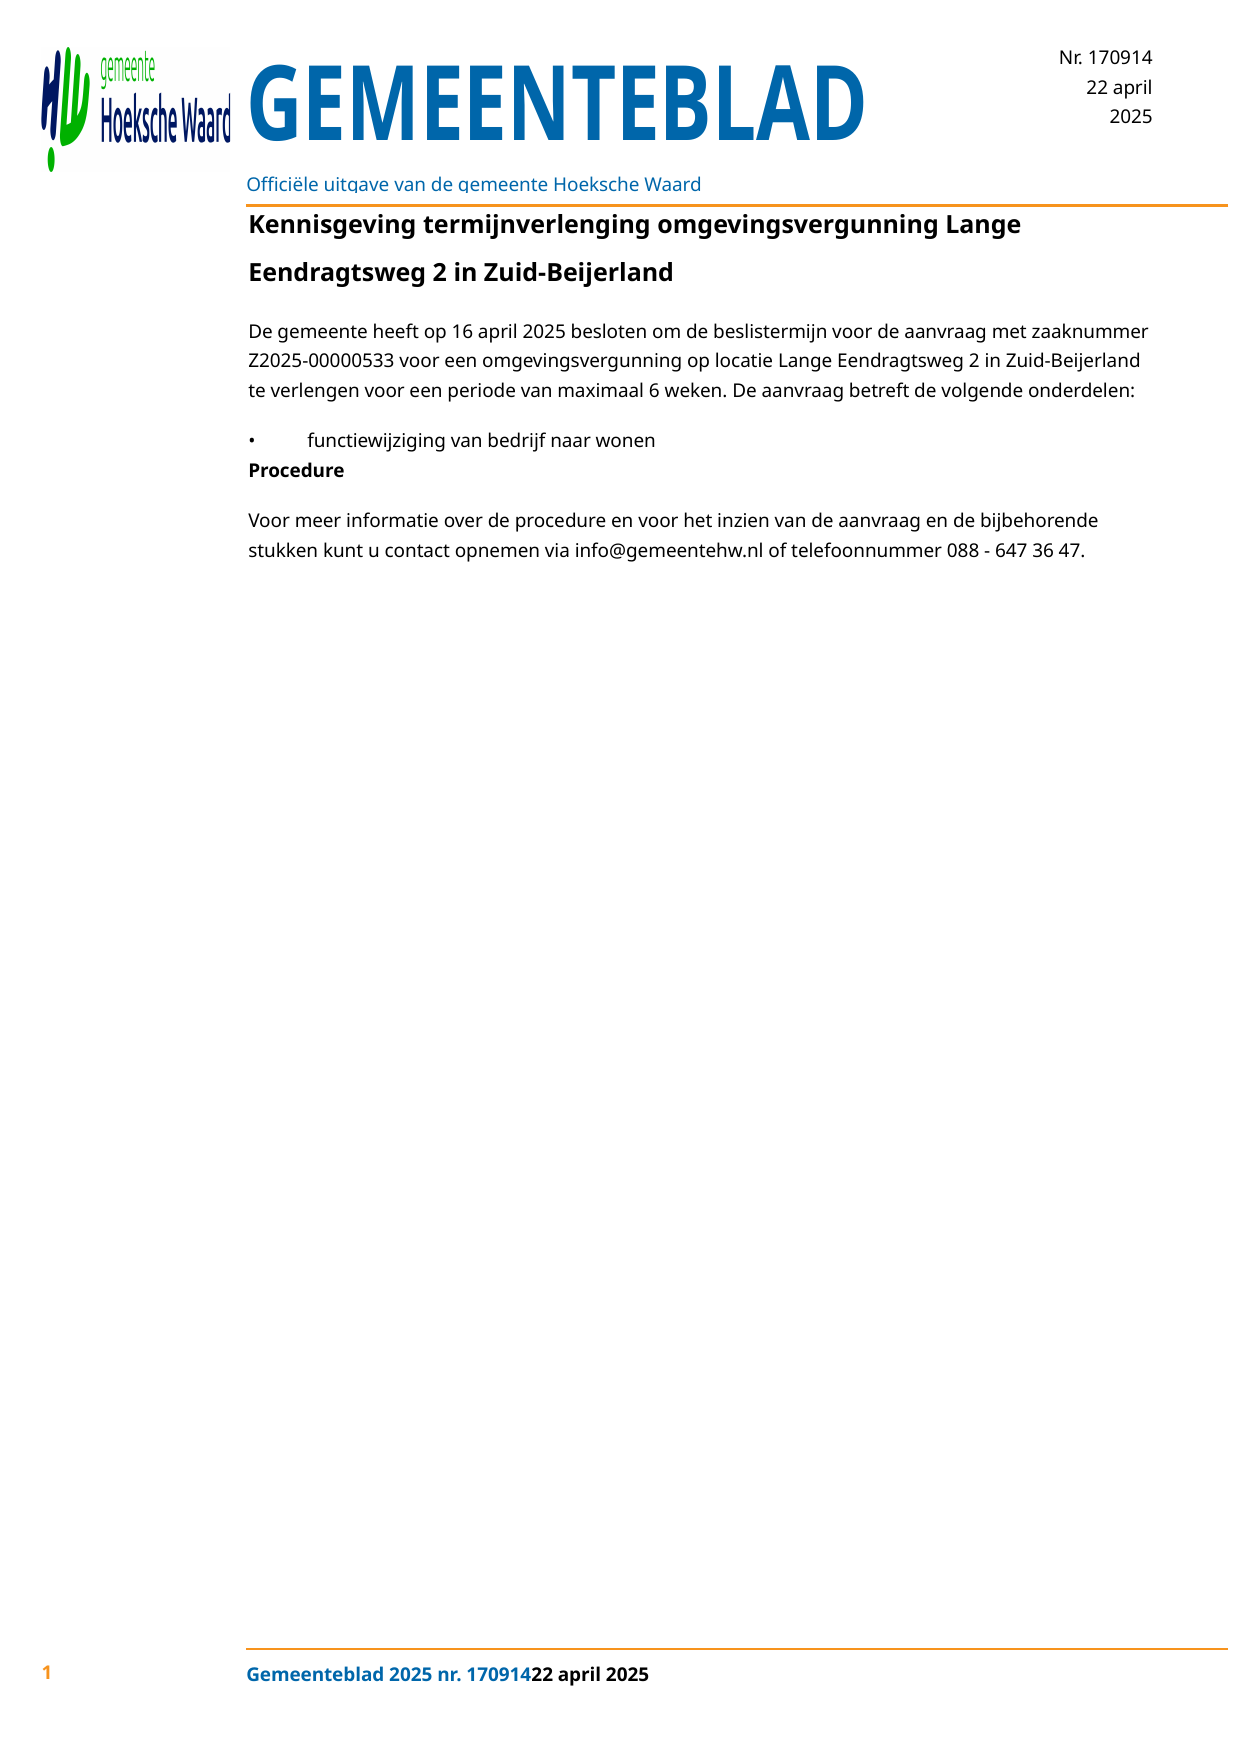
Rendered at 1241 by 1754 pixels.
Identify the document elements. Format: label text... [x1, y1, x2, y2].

list functiewijziging van bedrijf naar wonen [248, 427, 1152, 453]
text Kennisgeving termijnverlenging omgevingsvergunning Lange Eendragtsweg 2 in Zuid-Beijerland [248, 207, 1152, 288]
text De gemeente heeft op 16 april 2025 besloten om de beslistermijn voor de aanvraag met zaaknummer Z2025-00000533 voor een omgevingsvergunning op locatie Lange Eendragtsweg 2 in Zuid-Beijerland te verlengen voor een periode van maximaal 6 weken. De aanvraag betreft de volgende onderdelen: [248, 318, 1152, 403]
text Procedure [248, 457, 1152, 483]
picture [41, 47, 231, 172]
text Voor meer informatie over de procedure en voor het inzien van de aanvraag en de bijbehorende stukken kunt u contact opnemen via info@gemeentehw.nl of telefoonnummer 088 - 647 36 47. [248, 507, 1152, 563]
